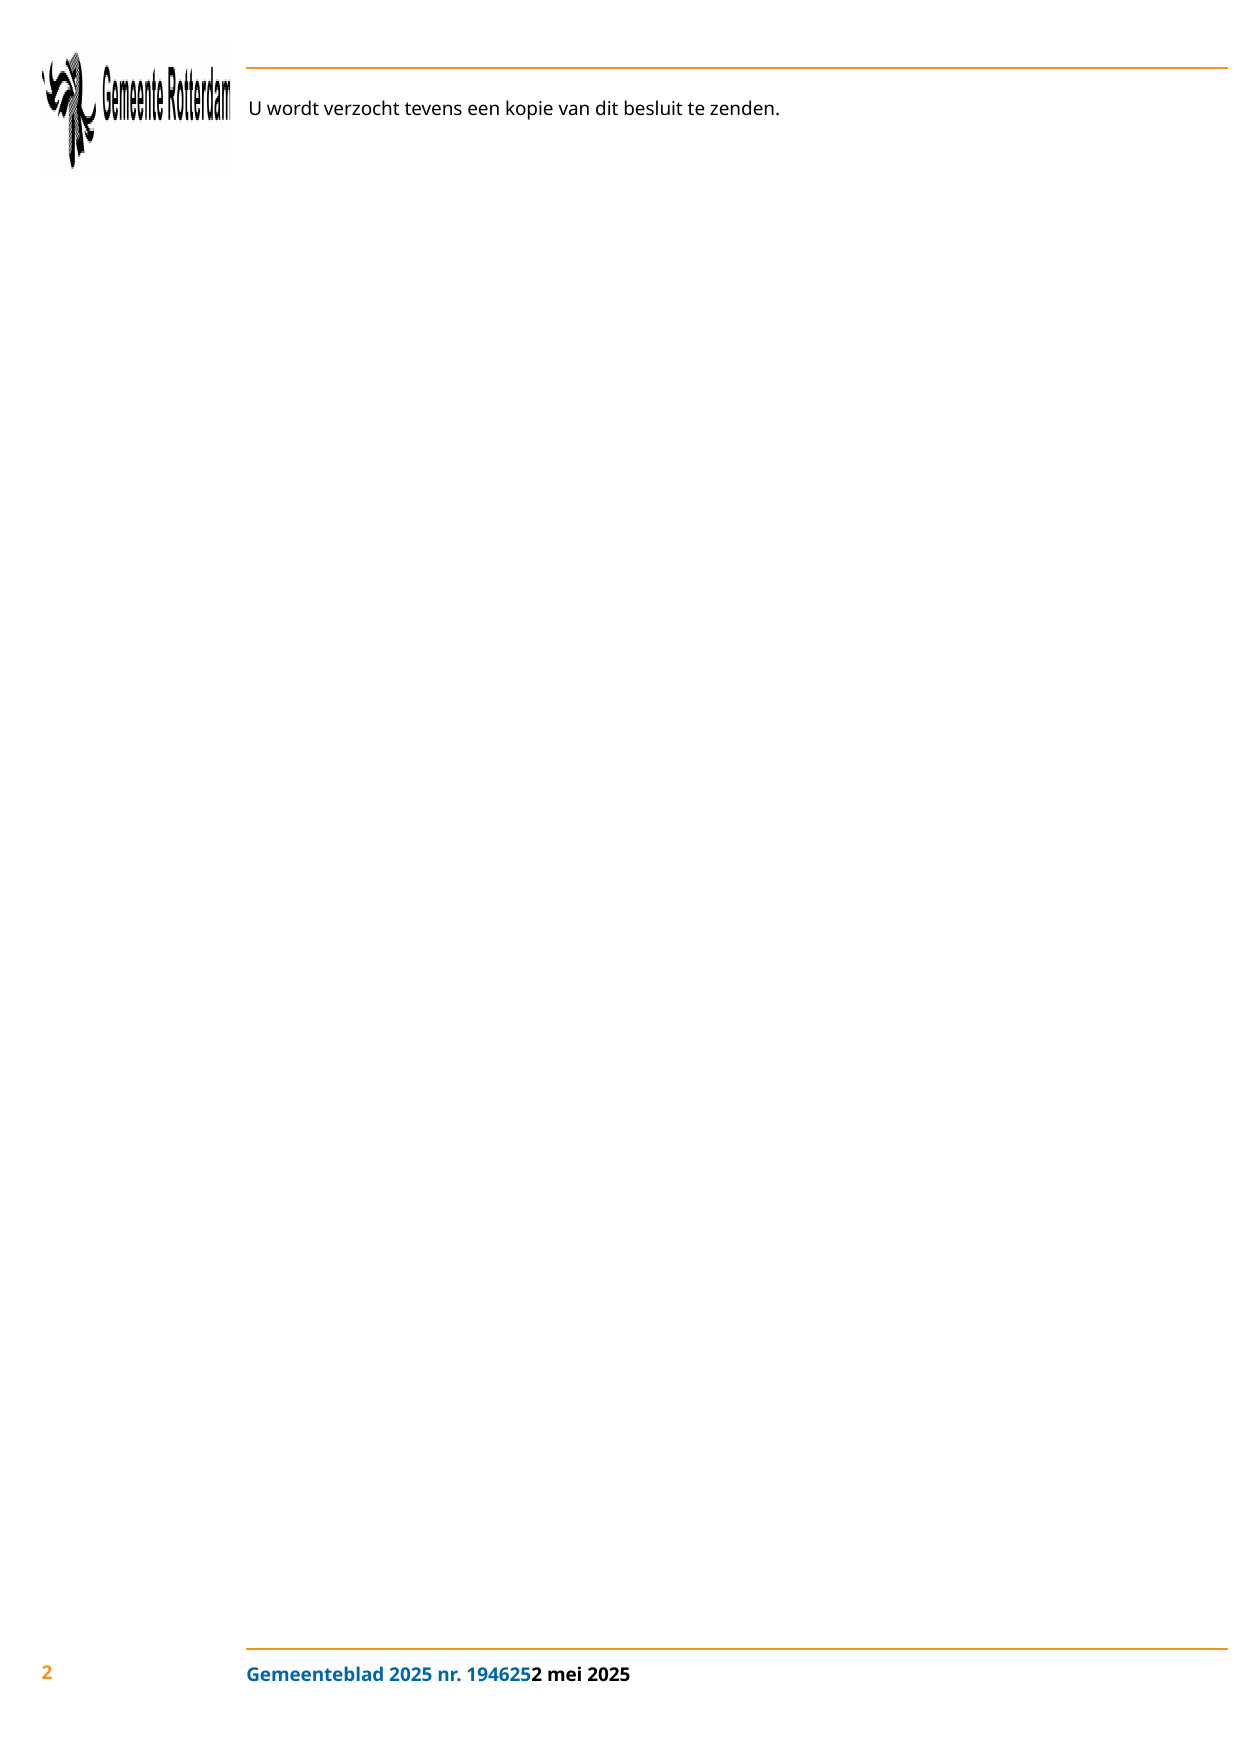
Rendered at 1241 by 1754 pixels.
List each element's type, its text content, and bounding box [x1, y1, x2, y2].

text U wordt verzocht tevens een kopie van dit besluit te zenden. [248, 95, 1152, 121]
picture [41, 47, 231, 172]
